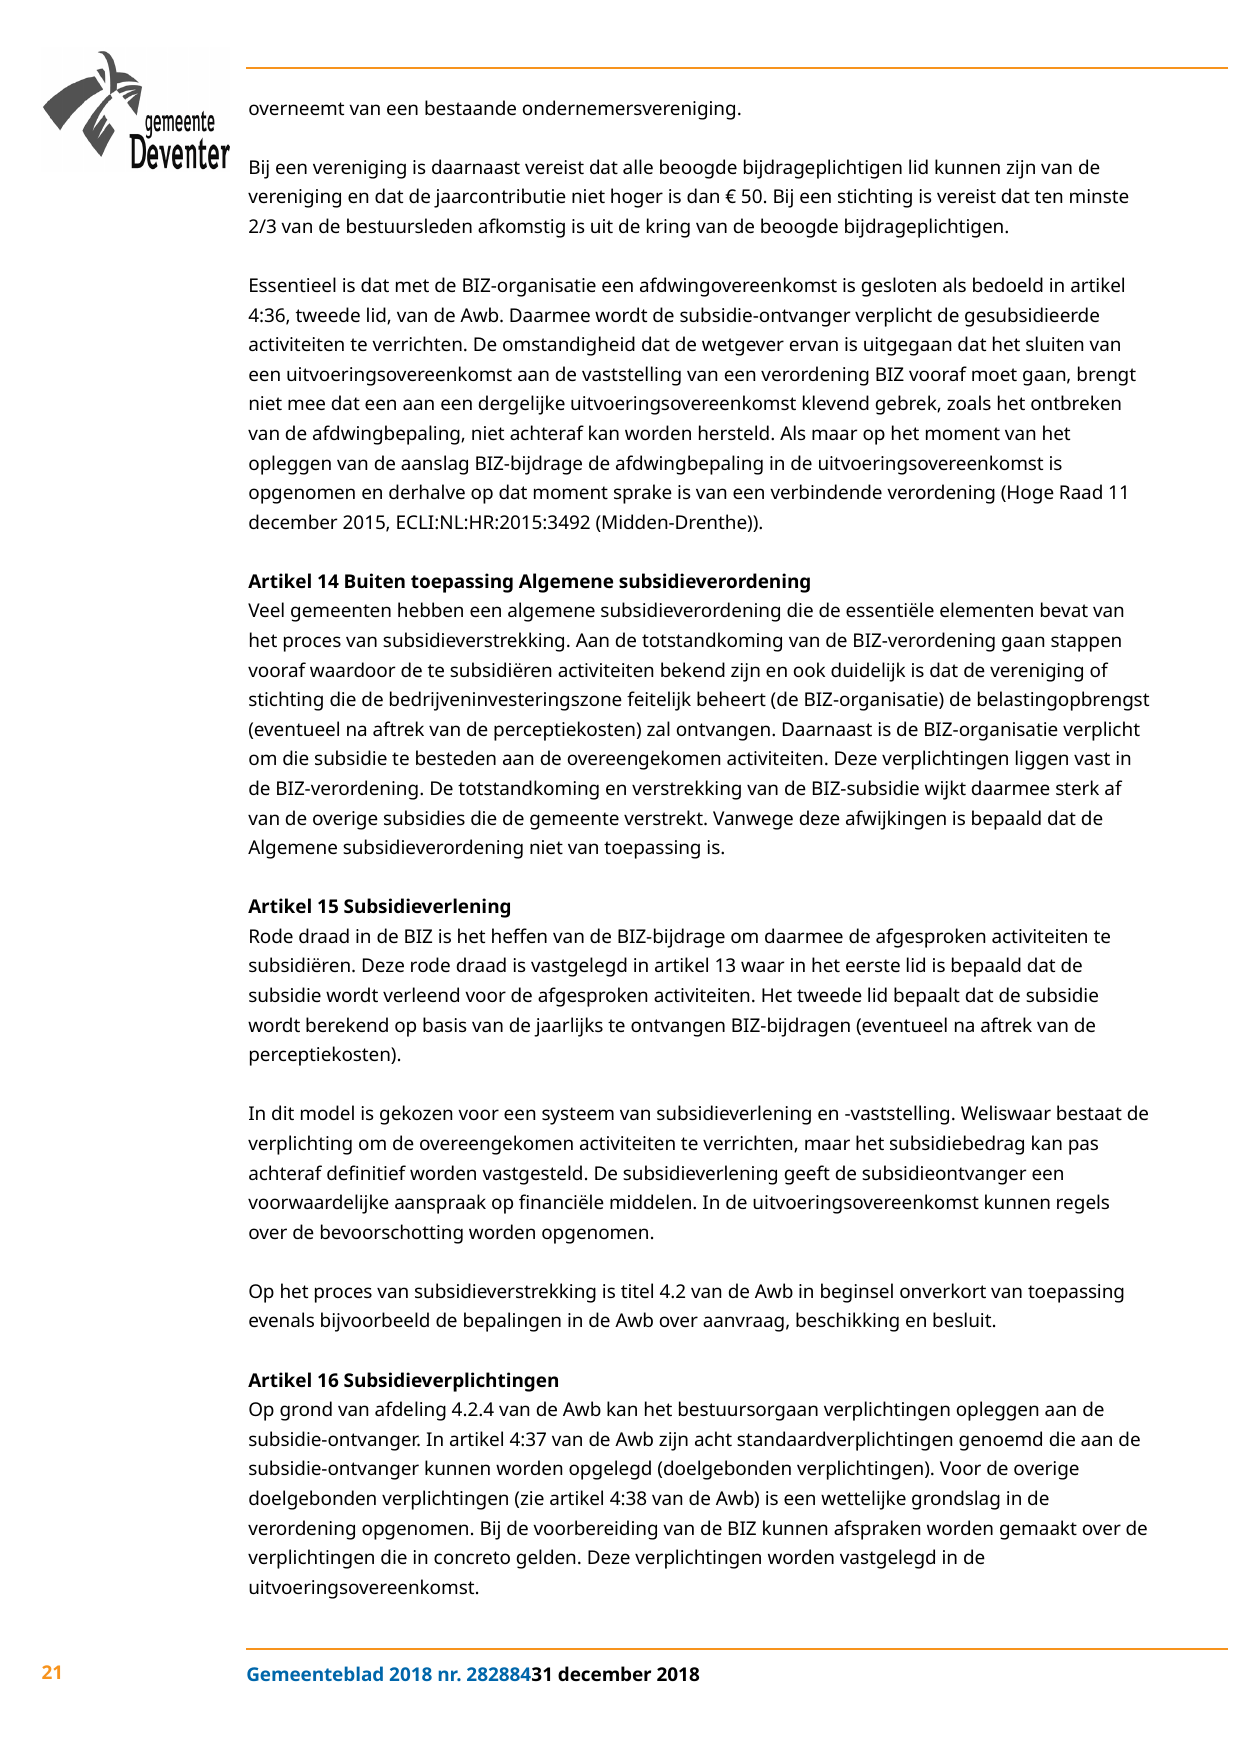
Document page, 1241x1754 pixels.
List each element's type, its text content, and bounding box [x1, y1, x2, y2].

text overneemt van een bestaande ondernemersvereniging. [248, 95, 1152, 121]
text Artikel 16 Subsidieverplichtingen [248, 1367, 1152, 1393]
text Veel gemeenten hebben een algemene subsidieverordening die de essentiële elementen bevat van het proces van subsidieverstrekking. Aan de totstandkoming van de BIZ-verordening gaan stappen vooraf waardoor de te subsidiëren activiteiten bekend zijn en ook duidelijk is dat de vereniging of stichting die de bedrijveninvesteringszone feitelijk beheert (de BIZ-organisatie) de belastingopbrengst (eventueel na aftrek van de perceptiekosten) zal ontvangen. Daarnaast is de BIZ-organisatie verplicht om die subsidie te besteden aan de overeengekomen activiteiten. Deze verplichtingen liggen vast in de BIZ-verordening. De totstandkoming en verstrekking van de BIZ-subsidie wijkt daarmee sterk af van de overige subsidies die de gemeente verstrekt. Vanwege deze afwijkingen is bepaald dat de Algemene subsidieverordening niet van toepassing is. [248, 598, 1152, 860]
text Op het proces van subsidieverstrekking is titel 4.2 van de Awb in beginsel onverkort van toepassing evenals bijvoorbeeld de bepalingen in de Awb over aanvraag, beschikking en besluit. [248, 1278, 1152, 1333]
picture [41, 47, 231, 172]
text Artikel 14 Buiten toepassing Algemene subsidieverordening [248, 568, 1152, 594]
text Bij een vereniging is daarnaast vereist dat alle beoogde bijdrageplichtigen lid kunnen zijn van de vereniging en dat de jaarcontributie niet hoger is dan € 50. Bij een stichting is vereist dat ten minste 2/3 van de bestuursleden afkomstig is uit de kring van de beoogde bijdrageplichtigen. [248, 154, 1152, 239]
text Rode draad in de BIZ is het heffen van de BIZ-bijdrage om daarmee de afgesproken activiteiten te subsidiëren. Deze rode draad is vastgelegd in artikel 13 waar in het eerste lid is bepaald dat de subsidie wordt verleend voor de afgesproken activiteiten. Het tweede lid bepaalt dat de subsidie wordt berekend op basis van de jaarlijks te ontvangen BIZ-bijdragen (eventueel na aftrek van de perceptiekosten). [248, 923, 1152, 1067]
text In dit model is gekozen voor een systeem van subsidieverlening en -vaststelling. Weliswaar bestaat de verplichting om de overeengekomen activiteiten te verrichten, maar het subsidiebedrag kan pas achteraf definitief worden vastgesteld. De subsidieverlening geeft de subsidieontvanger een voorwaardelijke aanspraak op financiële middelen. In de uitvoeringsovereenkomst kunnen regels over de bevoorschotting worden opgenomen. [248, 1101, 1152, 1245]
text Essentieel is dat met de BIZ-organisatie een afdwingovereenkomst is gesloten als bedoeld in artikel 4:36, tweede lid, van de Awb. Daarmee wordt de subsidie-ontvanger verplicht de gesubsidieerde activiteiten te verrichten. De omstandigheid dat de wetgever ervan is uitgegaan dat het sluiten van een uitvoeringsovereenkomst aan de vaststelling van een verordening BIZ vooraf moet gaan, brengt niet mee dat een aan een dergelijke uitvoeringsovereenkomst klevend gebrek, zoals het ontbreken van de afdwingbepaling, niet achteraf kan worden hersteld. Als maar op het moment van het opleggen van de aanslag BIZ-bijdrage de afdwingbepaling in de uitvoeringsovereenkomst is opgenomen en derhalve op dat moment sprake is van een verbindende verordening (Hoge Raad 11 december 2015, ECLI:NL:HR:2015:3492 (Midden-Drenthe)). [248, 272, 1152, 535]
text Artikel 15 Subsidieverlening [248, 893, 1152, 919]
text Op grond van afdeling 4.2.4 van de Awb kan het bestuursorgaan verplichtingen opleggen aan de subsidie-ontvanger. In artikel 4:37 van de Awb zijn acht standaardverplichtingen genoemd die aan de subsidie-ontvanger kunnen worden opgelegd (doelgebonden verplichtingen). Voor de overige doelgebonden verplichtingen (zie artikel 4:38 van de Awb) is een wettelijke grondslag in de verordening opgenomen. Bij de voorbereiding van de BIZ kunnen afspraken worden gemaakt over de verplichtingen die in concreto gelden. Deze verplichtingen worden vastgelegd in de uitvoeringsovereenkomst. [248, 1396, 1152, 1600]
